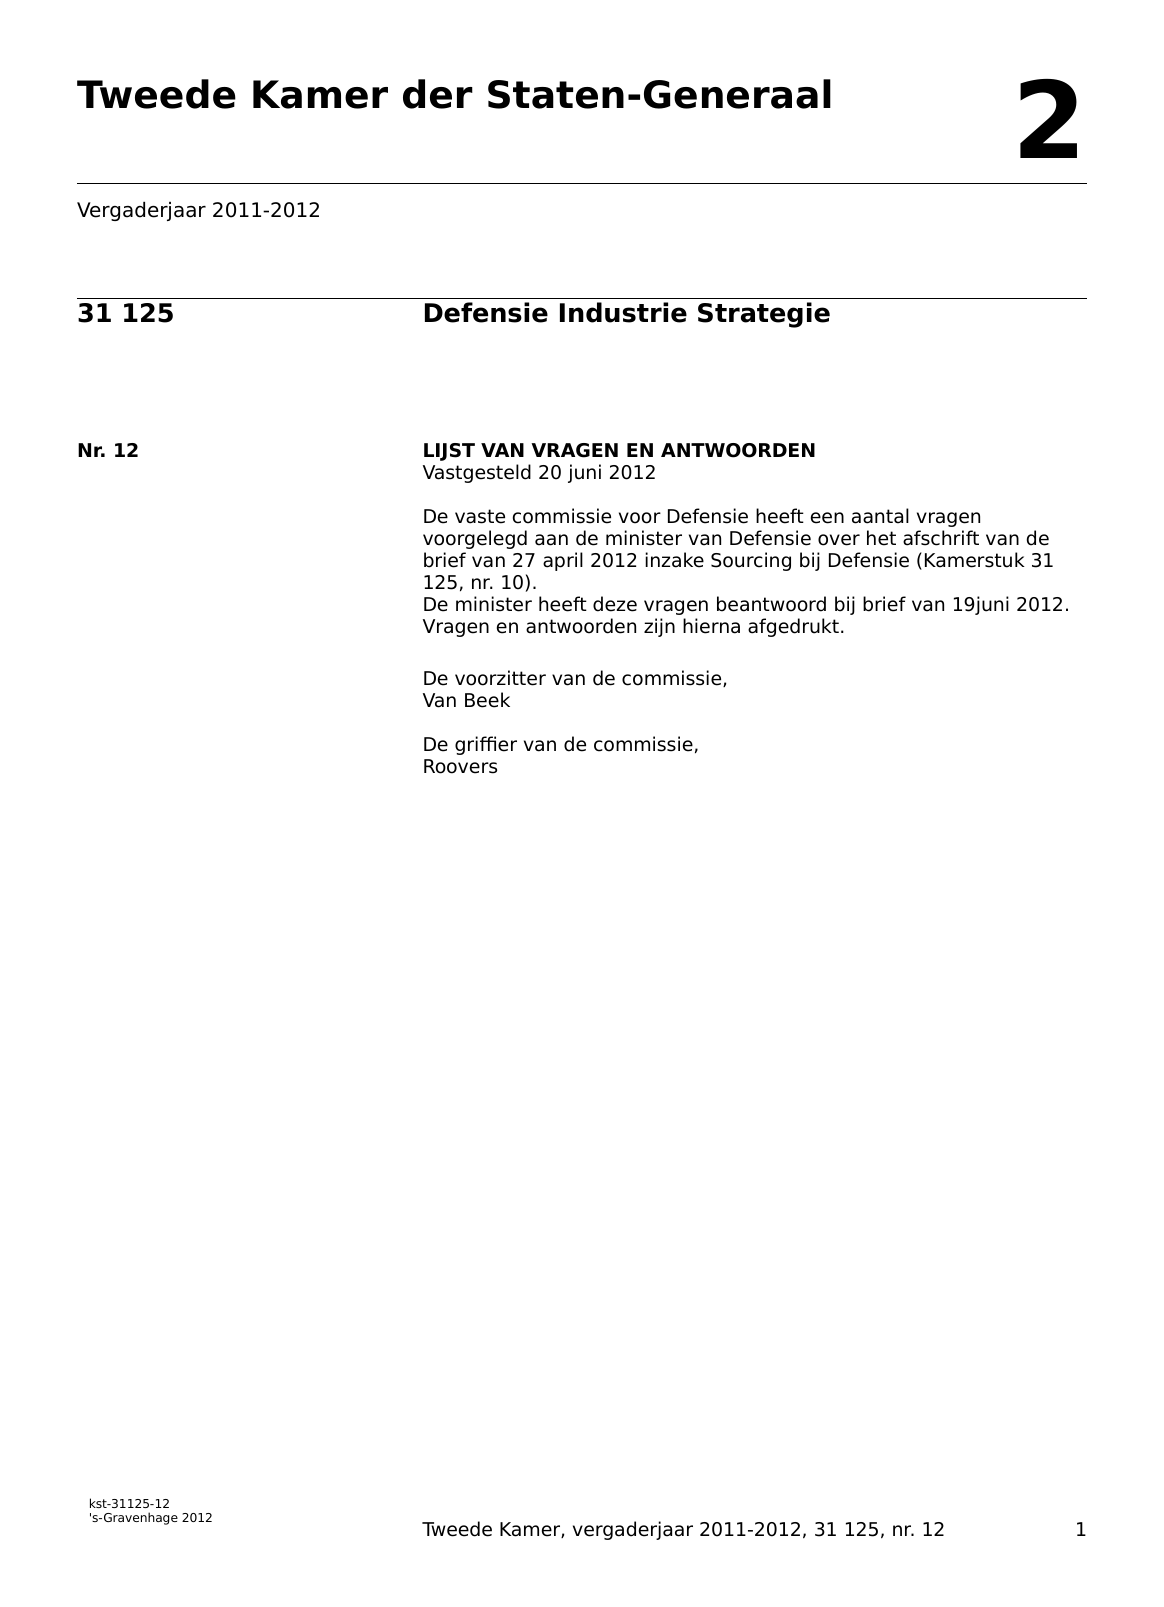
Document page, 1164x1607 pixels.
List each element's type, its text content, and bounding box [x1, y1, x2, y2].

text kst-31125-12 [88, 1497, 323, 1511]
text De vaste commissie voor Defensie heeft een aantal vragen voorgelegd aan de minister van Defensie over het afschrift van de brief van 27 april 2012 inzake Sourcing bij Defensie (Kamerstuk 31 125, nr. 10). [422, 506, 1087, 594]
subtitle 31 125 Defensie Industrie Strategie [77, 299, 1087, 329]
table_header Tweede Kamer der Staten-Generaal [77, 59, 886, 183]
subtitle Nr. 12 LIJST VAN VRAGEN EN ANTWOORDEN [77, 440, 1087, 462]
text De minister heeft deze vragen beantwoord bij brief van 19juni 2012. Vragen en antwoorden zijn hierna afgedrukt. [422, 594, 1087, 638]
text Vastgesteld 20 juni 2012 [422, 462, 1087, 484]
table_header 2 [886, 59, 1087, 183]
text De voorzitter van de commissie, Van Beek [422, 668, 1087, 712]
text De griffier van de commissie, Roovers [422, 734, 1087, 778]
table_cell Vergaderjaar 2011-2012 [77, 184, 1087, 298]
text 's-Gravenhage 2012 [88, 1511, 323, 1525]
